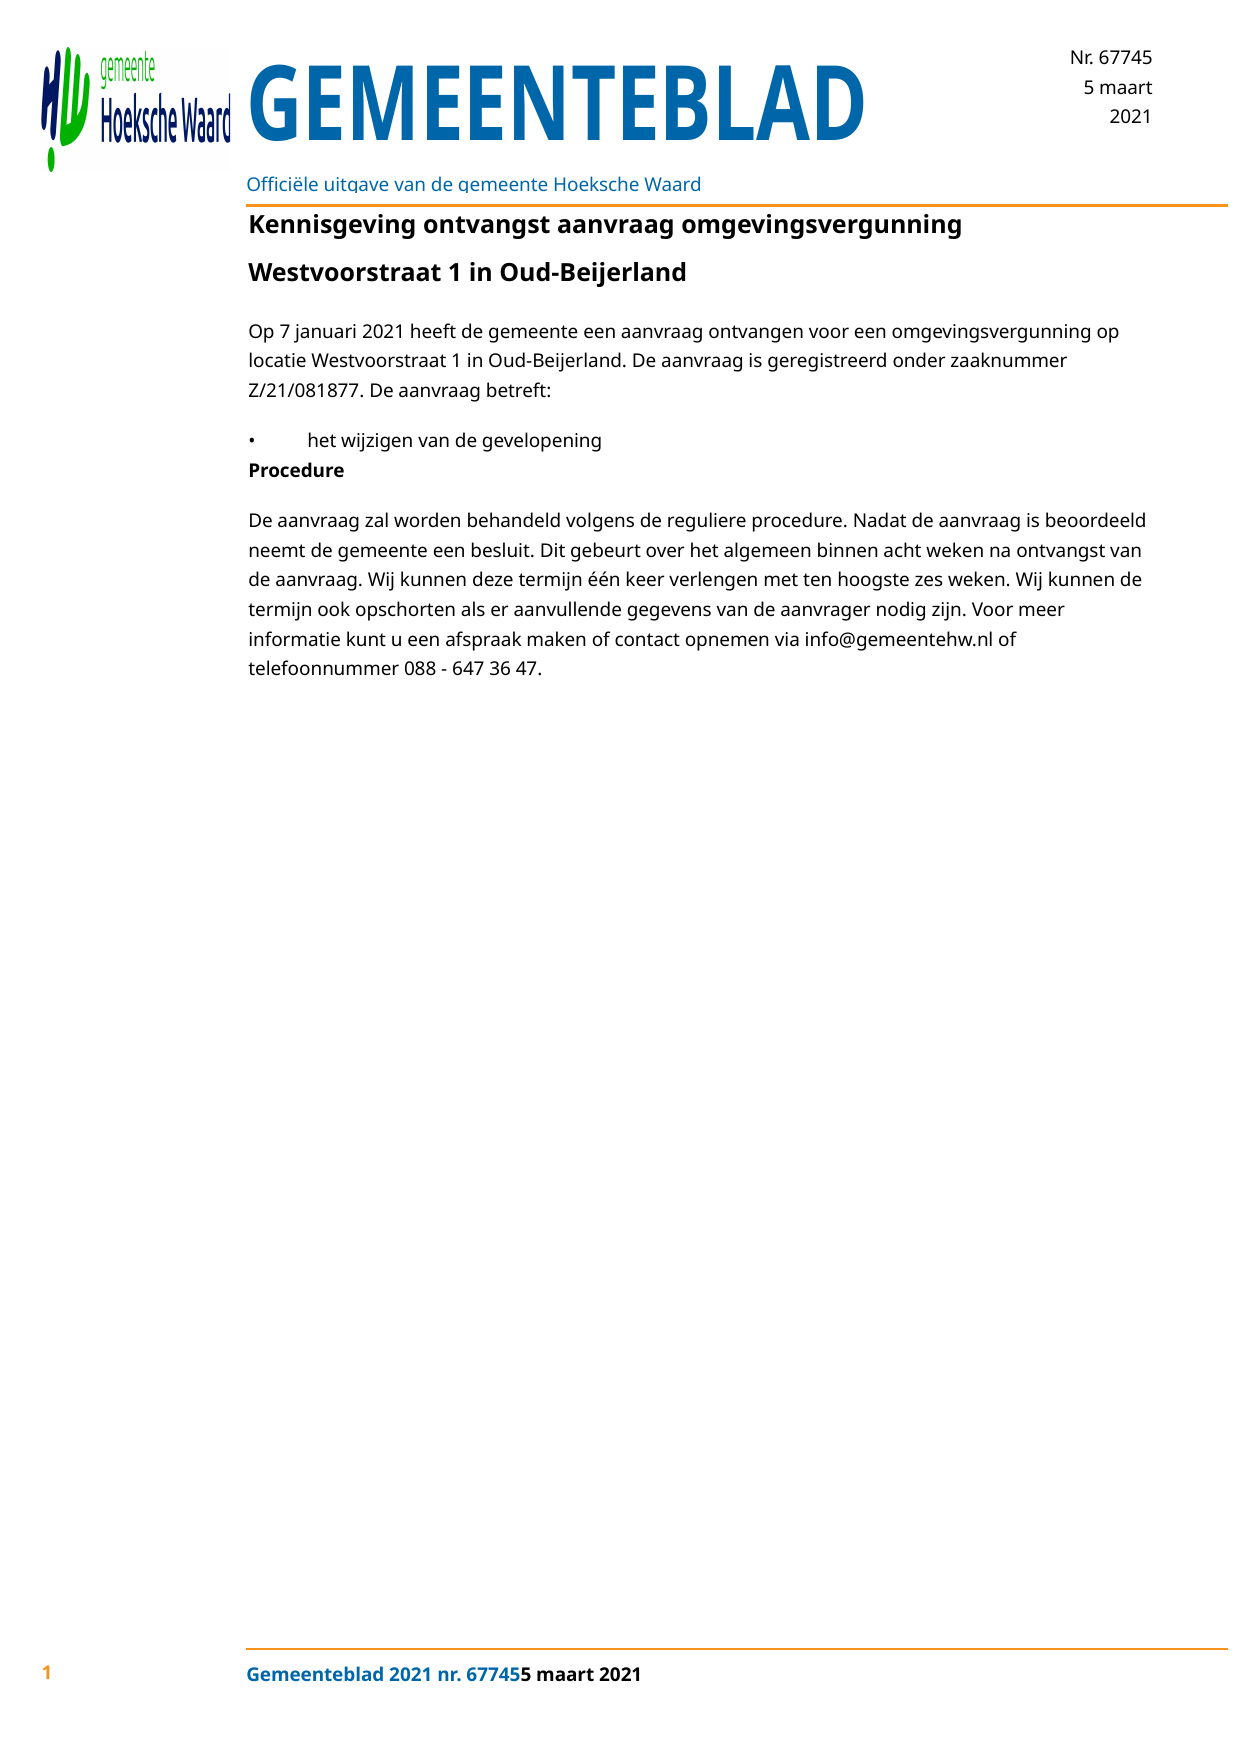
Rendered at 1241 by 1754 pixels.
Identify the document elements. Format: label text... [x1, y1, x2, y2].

list het wijzigen van de gevelopening [248, 427, 1152, 453]
text De aanvraag zal worden behandeld volgens de reguliere procedure. Nadat de aanvraag is beoordeeld neemt de gemeente een besluit. Dit gebeurt over het algemeen binnen acht weken na ontvangst van de aanvraag. Wij kunnen deze termijn één keer verlengen met ten hoogste zes weken. Wij kunnen de termijn ook opschorten als er aanvullende gegevens van de aanvrager nodig zijn. Voor meer informatie kunt u een afspraak maken of contact opnemen via info@gemeentehw.nl of telefoonnummer 088 - 647 36 47. [248, 507, 1152, 681]
text Procedure [248, 457, 1152, 483]
text Kennisgeving ontvangst aanvraag omgevingsvergunning Westvoorstraat 1 in Oud-Beijerland [248, 207, 1152, 288]
text Op 7 januari 2021 heeft de gemeente een aanvraag ontvangen voor een omgevingsvergunning op locatie Westvoorstraat 1 in Oud-Beijerland. De aanvraag is geregistreerd onder zaaknummer Z/21/081877. De aanvraag betreft: [248, 318, 1152, 403]
picture [41, 47, 231, 172]
